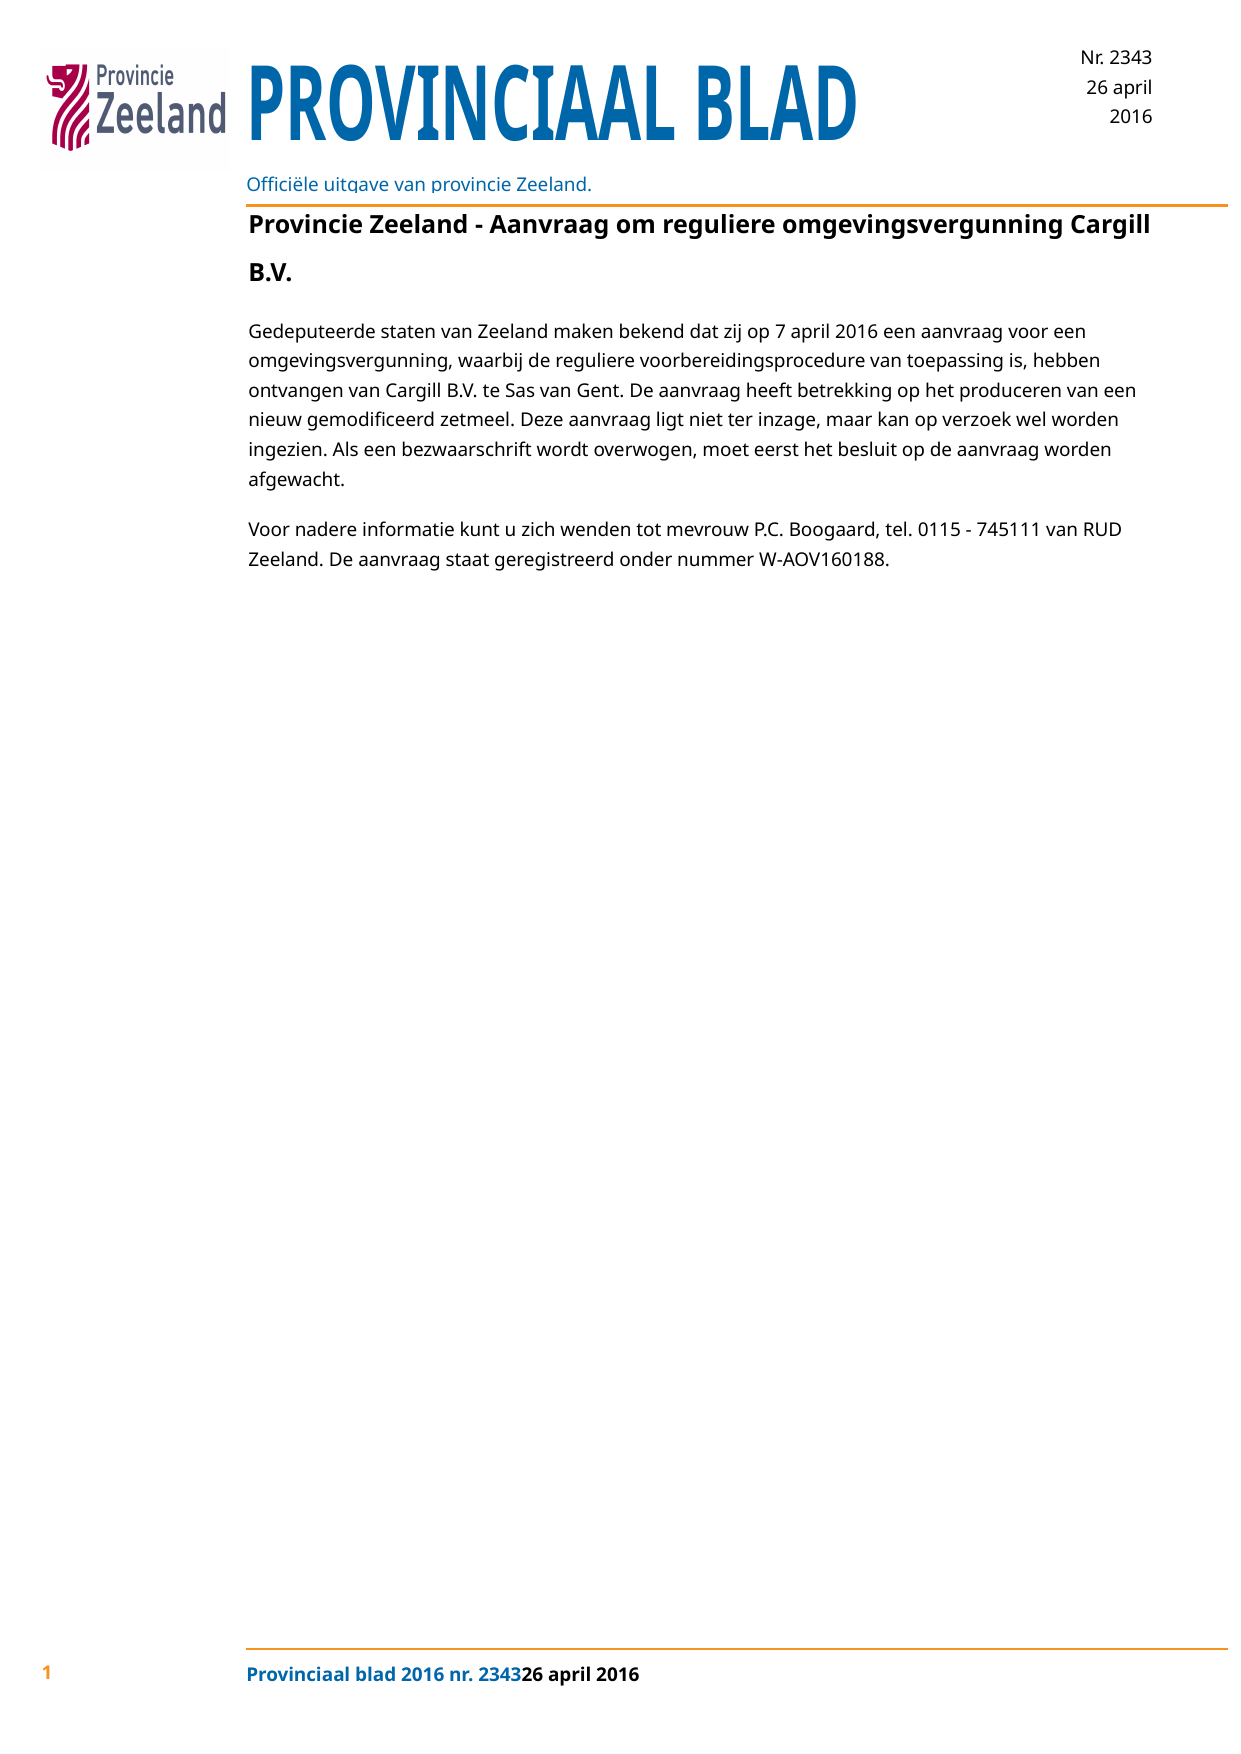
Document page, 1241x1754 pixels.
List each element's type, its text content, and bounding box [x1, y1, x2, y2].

text Gedeputeerde staten van Zeeland maken bekend dat zij op 7 april 2016 een aanvraag voor een omgevingsvergunning, waarbij de reguliere voorbereidingsprocedure van toepassing is, hebben ontvangen van Cargill B.V. te Sas van Gent. De aanvraag heeft betrekking op het produceren van een nieuw gemodificeerd zetmeel. Deze aanvraag ligt niet ter inzage, maar kan op verzoek wel worden ingezien. Als een bezwaarschrift wordt overwogen, moet eerst het besluit op de aanvraag worden afgewacht. [248, 318, 1152, 492]
text Provincie Zeeland - Aanvraag om reguliere omgevingsvergunning Cargill B.V. [248, 207, 1152, 288]
picture [41, 47, 231, 172]
text Voor nadere informatie kunt u zich wenden tot mevrouw P.C. Boogaard, tel. 0115 - 745111 van RUD Zeeland. De aanvraag staat geregistreerd onder nummer W-AOV160188. [248, 516, 1152, 572]
